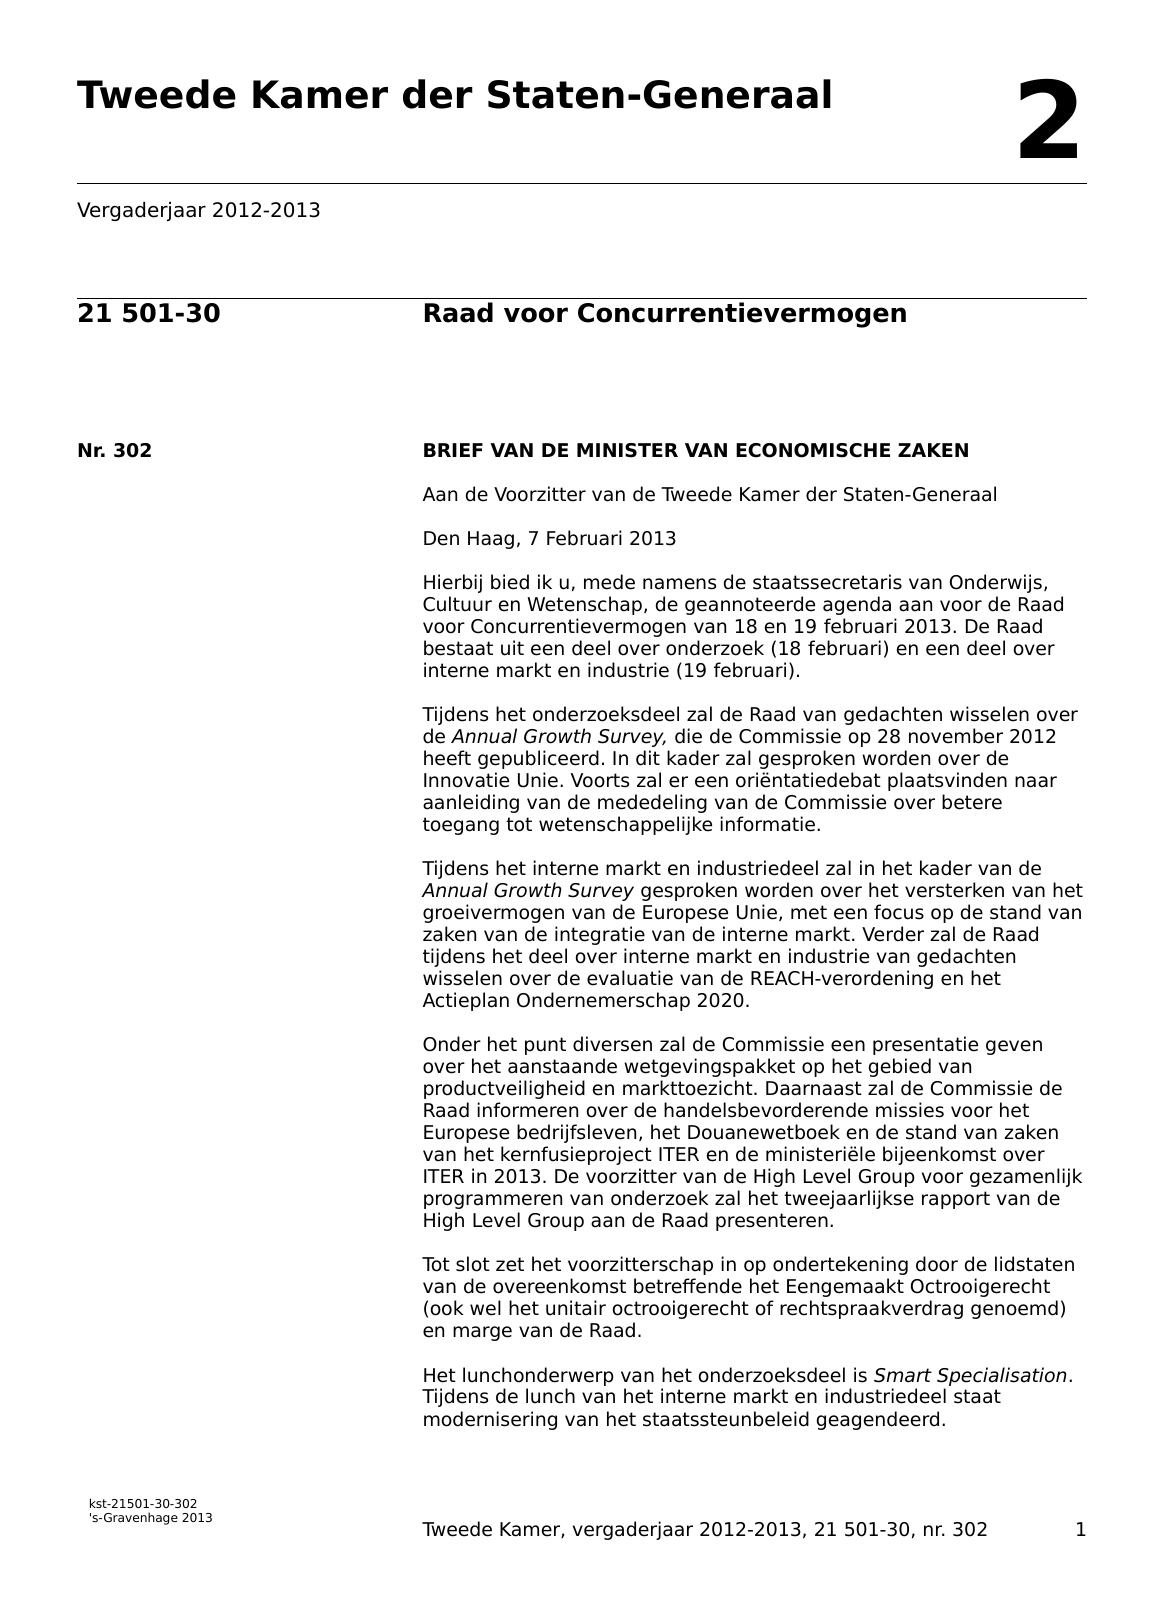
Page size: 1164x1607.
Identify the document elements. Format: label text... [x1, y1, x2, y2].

text Tot slot zet het voorzitterschap in op ondertekening door de lidstaten van de overeenkomst betreffende het Eengemaakt Octrooigerecht (ook wel het unitair octrooigerecht of rechtspraakverdrag genoemd) en marge van de Raad. [422, 1254, 1087, 1342]
table_header Tweede Kamer der Staten-Generaal [77, 59, 886, 183]
text Onder het punt diversen zal de Commissie een presentatie geven over het aanstaande wetgevingspakket op het gebied van productveiligheid en markttoezicht. Daarnaast zal de Commissie de Raad informeren over de handelsbevorderende missies voor het Europese bedrijfsleven, het Douanewetboek en de stand van zaken van het kernfusieproject ITER en de ministeriële bijeenkomst over ITER in 2013. De voorzitter van de High Level Group voor gezamenlijk programmeren van onderzoek zal het tweejaarlijkse rapport van de High Level Group aan de Raad presenteren. [422, 1034, 1087, 1232]
text 's-Gravenhage 2013 [88, 1511, 323, 1525]
text Tijdens het interne markt en industriedeel zal in het kader van de Annual Growth Survey gesproken worden over het versterken van het groeivermogen van de Europese Unie, met een focus op de stand van zaken van de integratie van de interne markt. Verder zal de Raad tijdens het deel over interne markt en industrie van gedachten wisselen over de evaluatie van de REACH-verordening en het Actieplan Ondernemerschap 2020. [422, 858, 1087, 1012]
text Hierbij bied ik u, mede namens de staatssecretaris van Onderwijs, Cultuur en Wetenschap, de geannoteerde agenda aan voor de Raad voor Concurrentievermogen van 18 en 19 februari 2013. De Raad bestaat uit een deel over onderzoek (18 februari) en een deel over interne markt en industrie (19 februari). [422, 572, 1087, 682]
text kst-21501-30-302 [88, 1497, 323, 1511]
table_header 2 [886, 59, 1087, 183]
text Tijdens het onderzoeksdeel zal de Raad van gedachten wisselen over de Annual Growth Survey, die de Commissie op 28 november 2012 heeft gepubliceerd. In dit kader zal gesproken worden over de Innovatie Unie. Voorts zal er een oriëntatiedebat plaatsvinden naar aanleiding van de mededeling van de Commissie over betere toegang tot wetenschappelijke informatie. [422, 704, 1087, 836]
text Den Haag, 7 Februari 2013 [422, 528, 1087, 550]
text Aan de Voorzitter van de Tweede Kamer der Staten-Generaal [422, 484, 1087, 506]
subtitle Nr. 302 BRIEF VAN DE MINISTER VAN ECONOMISCHE ZAKEN [77, 440, 1087, 462]
table_cell Vergaderjaar 2012-2013 [77, 184, 1087, 298]
text Het lunchonderwerp van het onderzoeksdeel is Smart Specialisation. Tijdens de lunch van het interne markt en industriedeel staat modernisering van het staatssteunbeleid geagendeerd. [422, 1364, 1087, 1430]
subtitle 21 501-30 Raad voor Concurrentievermogen [77, 299, 1087, 329]
